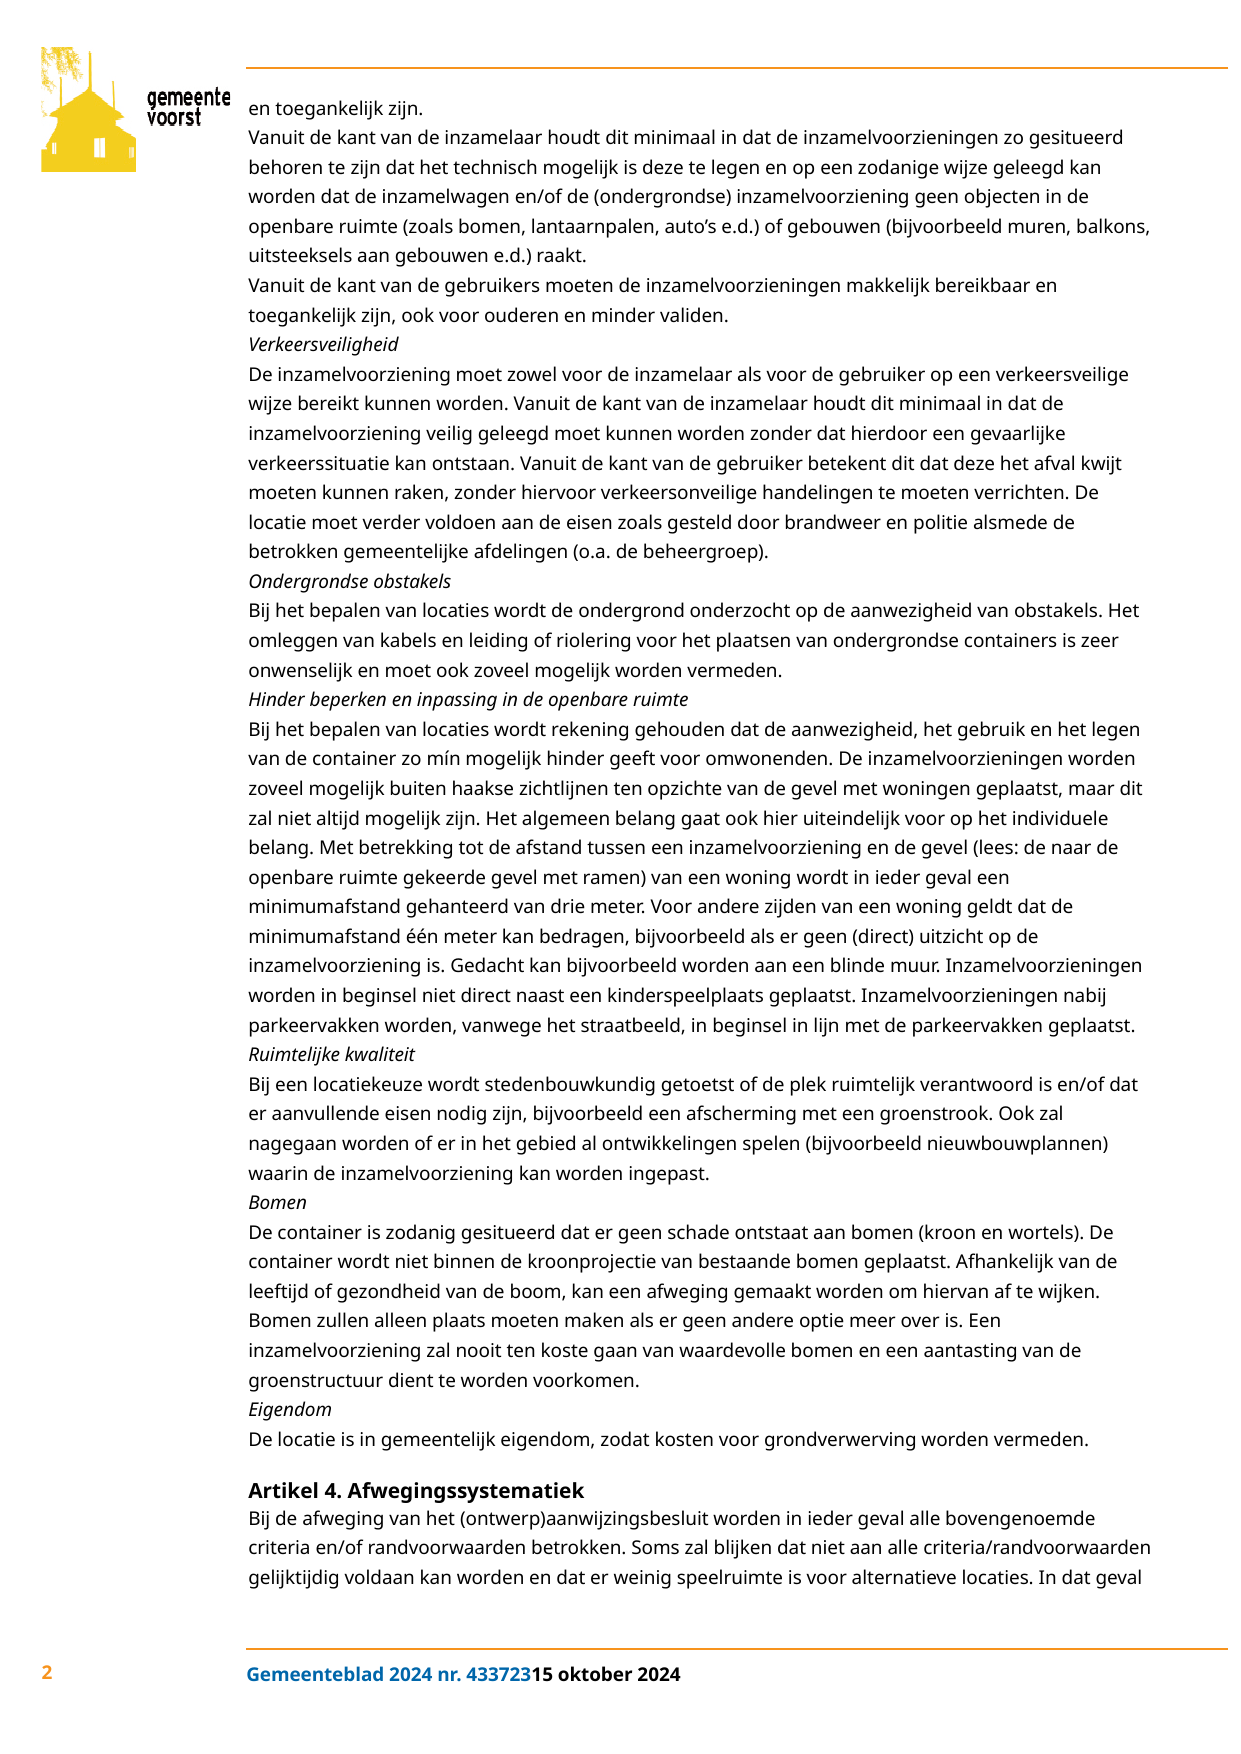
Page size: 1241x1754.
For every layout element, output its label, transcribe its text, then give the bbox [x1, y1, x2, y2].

text De locatie is in gemeentelijk eigendom, zodat kosten voor grondverwerving worden vermeden. [248, 1426, 1152, 1452]
text en toegankelijk zijn. [248, 95, 1152, 121]
text Ruimtelijke kwaliteit [248, 1041, 1152, 1067]
text Ondergrondse obstakels [248, 568, 1152, 594]
text Bij een locatiekeuze wordt stedenbouwkundig getoetst of de plek ruimtelijk verantwoord is en/of dat er aanvullende eisen nodig zijn, bijvoorbeeld een afscherming met een groenstrook. Ook zal nagegaan worden of er in het gebied al ontwikkelingen spelen (bijvoorbeeld nieuwbouwplannen) waarin de inzamelvoorziening kan worden ingepast. [248, 1071, 1152, 1186]
text Hinder beperken en inpassing in de openbare ruimte [248, 686, 1152, 712]
text Artikel 4. Afwegingssystematiek [248, 1476, 1152, 1505]
text Vanuit de kant van de gebruikers moeten de inzamelvoorzieningen makkelijk bereikbaar en toegankelijk zijn, ook voor ouderen en minder validen. [248, 272, 1152, 328]
text Eigendom [248, 1396, 1152, 1422]
text Verkeersveiligheid [248, 331, 1152, 357]
text Bij het bepalen van locaties wordt rekening gehouden dat de aanwezigheid, het gebruik en het legen van de container zo mín mogelijk hinder geeft voor omwonenden. De inzamelvoorzieningen worden zoveel mogelijk buiten haakse zichtlijnen ten opzichte van de gevel met woningen geplaatst, maar dit zal niet altijd mogelijk zijn. Het algemeen belang gaat ook hier uiteindelijk voor op het individuele belang. Met betrekking tot de afstand tussen een inzamelvoorziening en de gevel (lees: de naar de openbare ruimte gekeerde gevel met ramen) van een woning wordt in ieder geval een minimumafstand gehanteerd van drie meter. Voor andere zijden van een woning geldt dat de minimumafstand één meter kan bedragen, bijvoorbeeld als er geen (direct) uitzicht op de inzamelvoorziening is. Gedacht kan bijvoorbeeld worden aan een blinde muur. Inzamelvoorzieningen worden in beginsel niet direct naast een kinderspeelplaats geplaatst. Inzamelvoorzieningen nabij parkeervakken worden, vanwege het straatbeeld, in beginsel in lijn met de parkeervakken geplaatst. [248, 716, 1152, 1038]
text Bij het bepalen van locaties wordt de ondergrond onderzocht op de aanwezigheid van obstakels. Het omleggen van kabels en leiding of riolering voor het plaatsen van ondergrondse containers is zeer onwenselijk en moet ook zoveel mogelijk worden vermeden. [248, 598, 1152, 683]
text Bomen [248, 1189, 1152, 1215]
text De container is zodanig gesitueerd dat er geen schade ontstaat aan bomen (kroon en wortels). De container wordt niet binnen de kroonprojectie van bestaande bomen geplaatst. Afhankelijk van de leeftijd of gezondheid van de boom, kan een afweging gemaakt worden om hiervan af te wijken. Bomen zullen alleen plaats moeten maken als er geen andere optie meer over is. Een inzamelvoorziening zal nooit ten koste gaan van waardevolle bomen en een aantasting van de groenstructuur dient te worden voorkomen. [248, 1219, 1152, 1393]
text Bij de afweging van het (ontwerp)aanwijzingsbesluit worden in ieder geval alle bovengenoemde criteria en/of randvoorwaarden betrokken. Soms zal blijken dat niet aan alle criteria/randvoorwaarden gelijktijdig voldaan kan worden en dat er weinig speelruimte is voor alternatieve locaties. In dat geval [248, 1505, 1152, 1590]
text De inzamelvoorziening moet zowel voor de inzamelaar als voor de gebruiker op een verkeersveilige wijze bereikt kunnen worden. Vanuit de kant van de inzamelaar houdt dit minimaal in dat de inzamelvoorziening veilig geleegd moet kunnen worden zonder dat hierdoor een gevaarlijke verkeerssituatie kan ontstaan. Vanuit de kant van de gebruiker betekent dit dat deze het afval kwijt moeten kunnen raken, zonder hiervoor verkeersonveilige handelingen te moeten verrichten. De locatie moet verder voldoen aan de eisen zoals gesteld door brandweer en politie alsmede de betrokken gemeentelijke afdelingen (o.a. de beheergroep). [248, 361, 1152, 564]
text Vanuit de kant van de inzamelaar houdt dit minimaal in dat de inzamelvoorzieningen zo gesitueerd behoren te zijn dat het technisch mogelijk is deze te legen en op een zodanige wijze geleegd kan worden dat de inzamelwagen en/of de (ondergrondse) inzamelvoorziening geen objecten in de openbare ruimte (zoals bomen, lantaarnpalen, auto’s e.d.) of gebouwen (bijvoorbeeld muren, balkons, uitsteeksels aan gebouwen e.d.) raakt. [248, 124, 1152, 268]
picture [41, 47, 231, 172]
